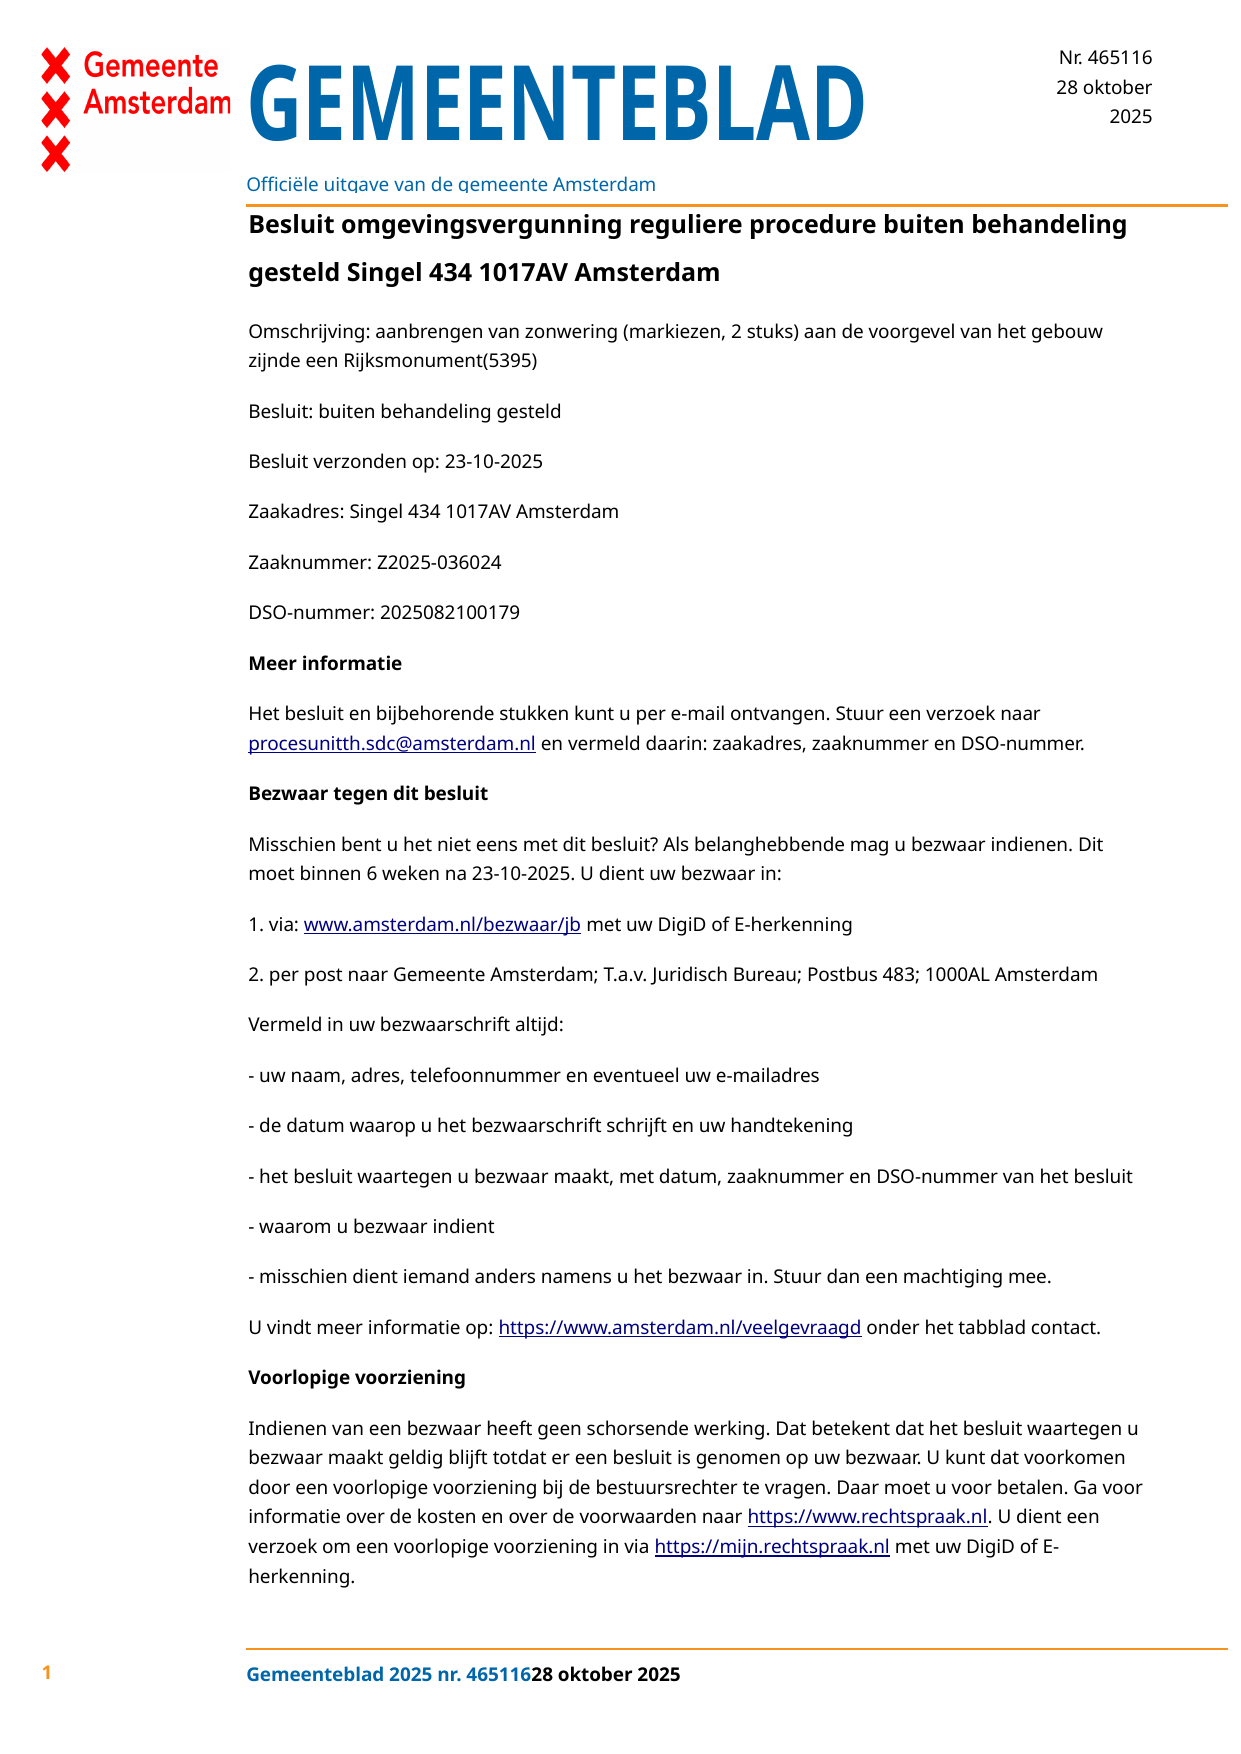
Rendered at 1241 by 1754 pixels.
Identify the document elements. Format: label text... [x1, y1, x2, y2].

text - waarom u bezwaar indient [248, 1213, 1152, 1239]
text Besluit omgevingsvergunning reguliere procedure buiten behandeling gesteld Singel 434 1017AV Amsterdam [248, 207, 1152, 288]
text Bezwaar tegen dit besluit [248, 780, 1152, 806]
text Besluit: buiten behandeling gesteld [248, 398, 1152, 424]
text Misschien bent u het niet eens met dit besluit? Als belanghebbende mag u bezwaar indienen. Dit moet binnen 6 weken na 23-10-2025. U dient uw bezwaar in: [248, 831, 1152, 886]
picture [41, 47, 231, 172]
text U vindt meer informatie op: https://www.amsterdam.nl/veelgevraagd onder het tabblad contact. [248, 1314, 1152, 1340]
text Voorlopige voorziening [248, 1364, 1152, 1390]
text Zaakadres: Singel 434 1017AV Amsterdam [248, 499, 1152, 524]
text 2. per post naar Gemeente Amsterdam; T.a.v. Juridisch Bureau; Postbus 483; 1000AL Amsterdam [248, 961, 1152, 987]
text - het besluit waartegen u bezwaar maakt, met datum, zaaknummer en DSO-nummer van het besluit [248, 1163, 1152, 1189]
text Indienen van een bezwaar heeft geen schorsende werking. Dat betekent dat het besluit waartegen u bezwaar maakt geldig blijft totdat er een besluit is genomen op uw bezwaar. U kunt dat voorkomen door een voorlopige voorziening bij de bestuursrechter te vragen. Daar moet u voor betalen. Ga voor informatie over de kosten en over de voorwaarden naar https://www.rechtspraak.nl. U dient een verzoek om een voorlopige voorziening in via https://mijn.rechtspraak.nl met uw DigiD of E-herkenning. [248, 1415, 1152, 1589]
text Vermeld in uw bezwaarschrift altijd: [248, 1012, 1152, 1037]
text Besluit verzonden op: 23-10-2025 [248, 448, 1152, 474]
text Omschrijving: aanbrengen van zonwering (markiezen, 2 stuks) aan de voorgevel van het gebouw zijnde een Rijksmonument(5395) [248, 318, 1152, 373]
text 1. via: www.amsterdam.nl/bezwaar/jb met uw DigiD of E-herkenning [248, 911, 1152, 937]
text Zaaknummer: Z2025-036024 [248, 549, 1152, 575]
text Het besluit en bijbehorende stukken kunt u per e-mail ontvangen. Stuur een verzoek naar procesunitth.sdc@amsterdam.nl en vermeld daarin: zaakadres, zaaknummer en DSO-nummer. [248, 700, 1152, 756]
text - de datum waarop u het bezwaarschrift schrijft en uw handtekening [248, 1112, 1152, 1138]
text DSO-nummer: 2025082100179 [248, 599, 1152, 625]
text - uw naam, adres, telefoonnummer en eventueel uw e-mailadres [248, 1062, 1152, 1088]
text - misschien dient iemand anders namens u het bezwaar in. Stuur dan een machtiging mee. [248, 1264, 1152, 1289]
text Meer informatie [248, 650, 1152, 676]
